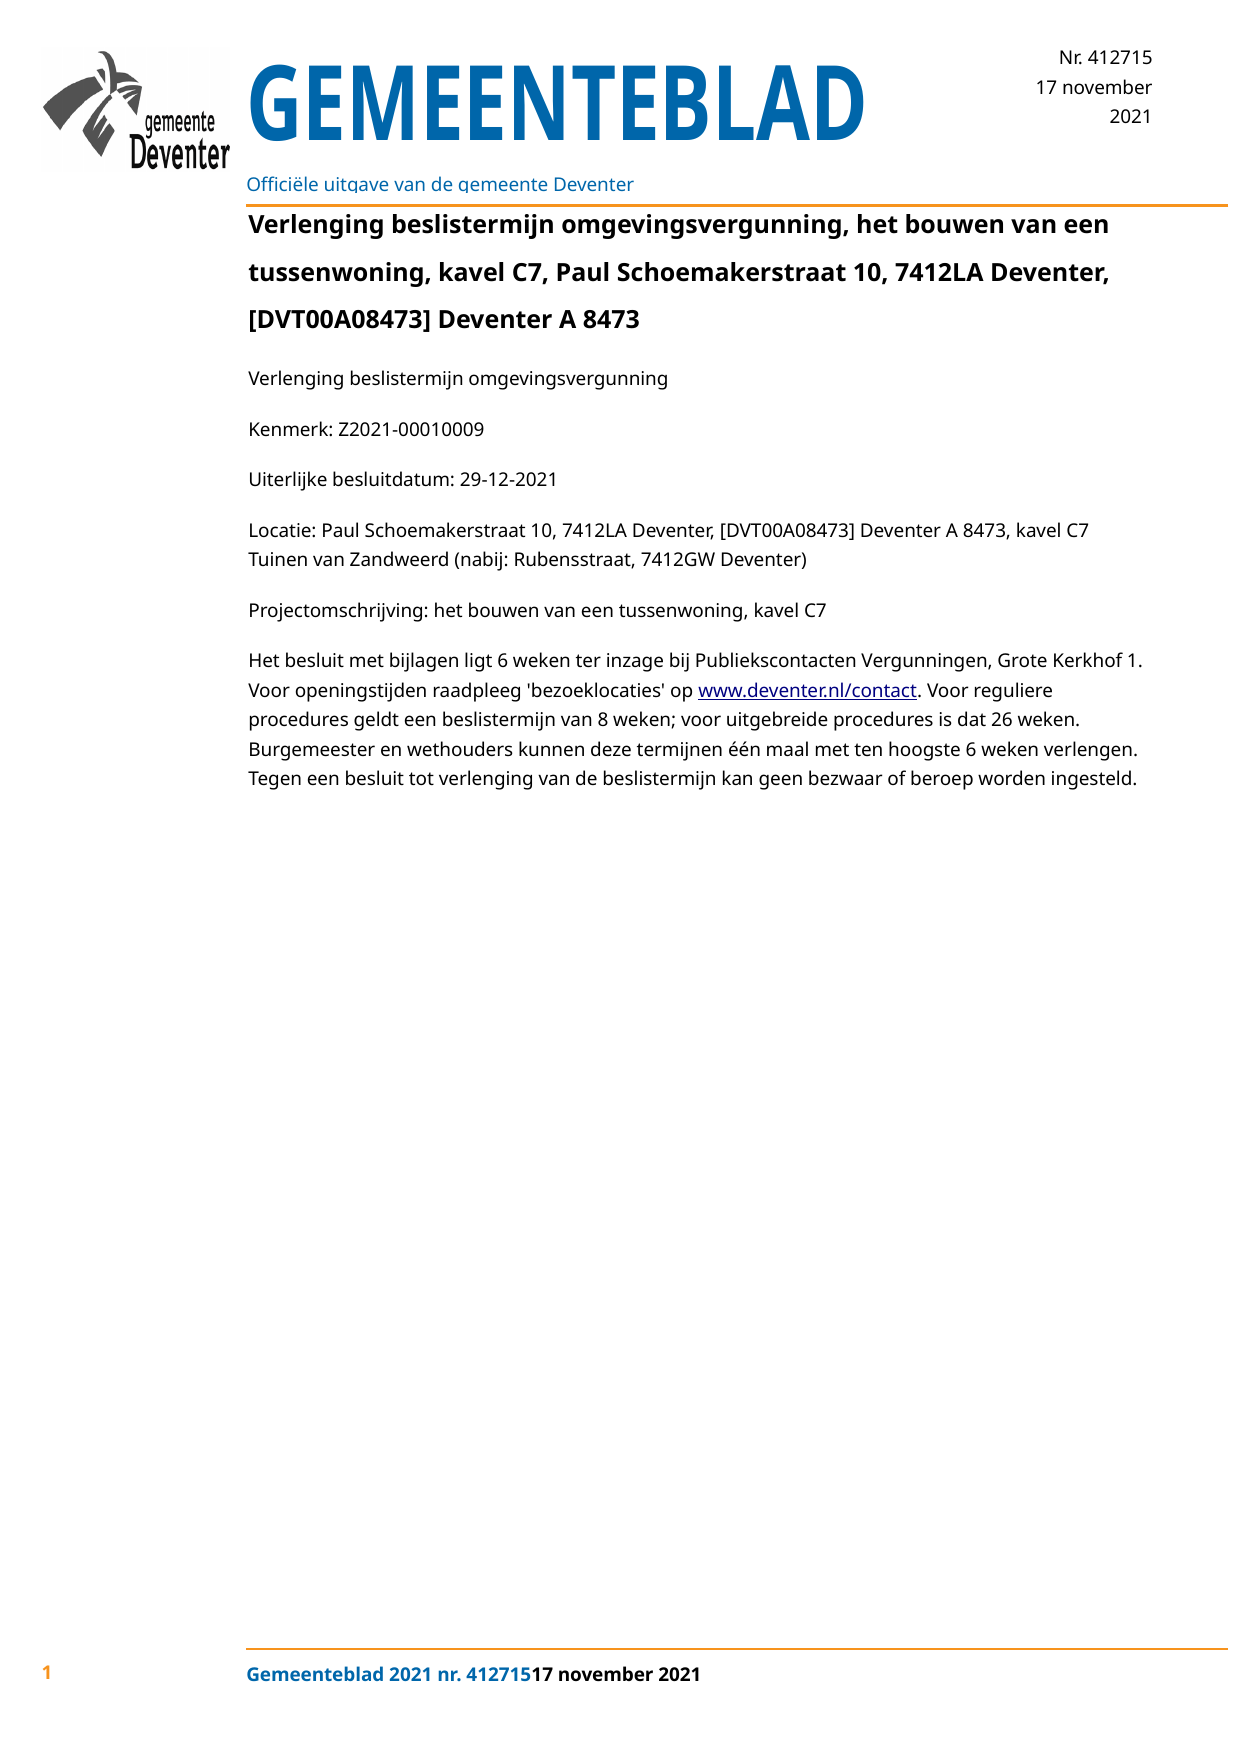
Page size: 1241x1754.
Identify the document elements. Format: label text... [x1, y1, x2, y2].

text Het besluit met bijlagen ligt 6 weken ter inzage bij Publiekscontacten Vergunningen, Grote Kerkhof 1. Voor openingstijden raadpleeg 'bezoeklocaties' op www.deventer.nl/contact. Voor reguliere procedures geldt een beslistermijn van 8 weken; voor uitgebreide procedures is dat 26 weken. Burgemeester en wethouders kunnen deze termijnen één maal met ten hoogste 6 weken verlengen. Tegen een besluit tot verlenging van de beslistermijn kan geen bezwaar of beroep worden ingesteld. [248, 647, 1152, 791]
text Projectomschrijving: het bouwen van een tussenwoning, kavel C7 [248, 597, 1152, 622]
text Locatie: Paul Schoemakerstraat 10, 7412LA Deventer, [DVT00A08473] Deventer A 8473, kavel C7 Tuinen van Zandweerd (nabij: Rubensstraat, 7412GW Deventer) [248, 517, 1152, 572]
picture [41, 47, 231, 172]
text Verlenging beslistermijn omgevingsvergunning [248, 366, 1152, 391]
text Verlenging beslistermijn omgevingsvergunning, het bouwen van een tussenwoning, kavel C7, Paul Schoemakerstraat 10, 7412LA Deventer, [DVT00A08473] Deventer A 8473 [248, 207, 1152, 336]
text Kenmerk: Z2021-00010009 [248, 416, 1152, 442]
text Uiterlijke besluitdatum: 29-12-2021 [248, 466, 1152, 492]
